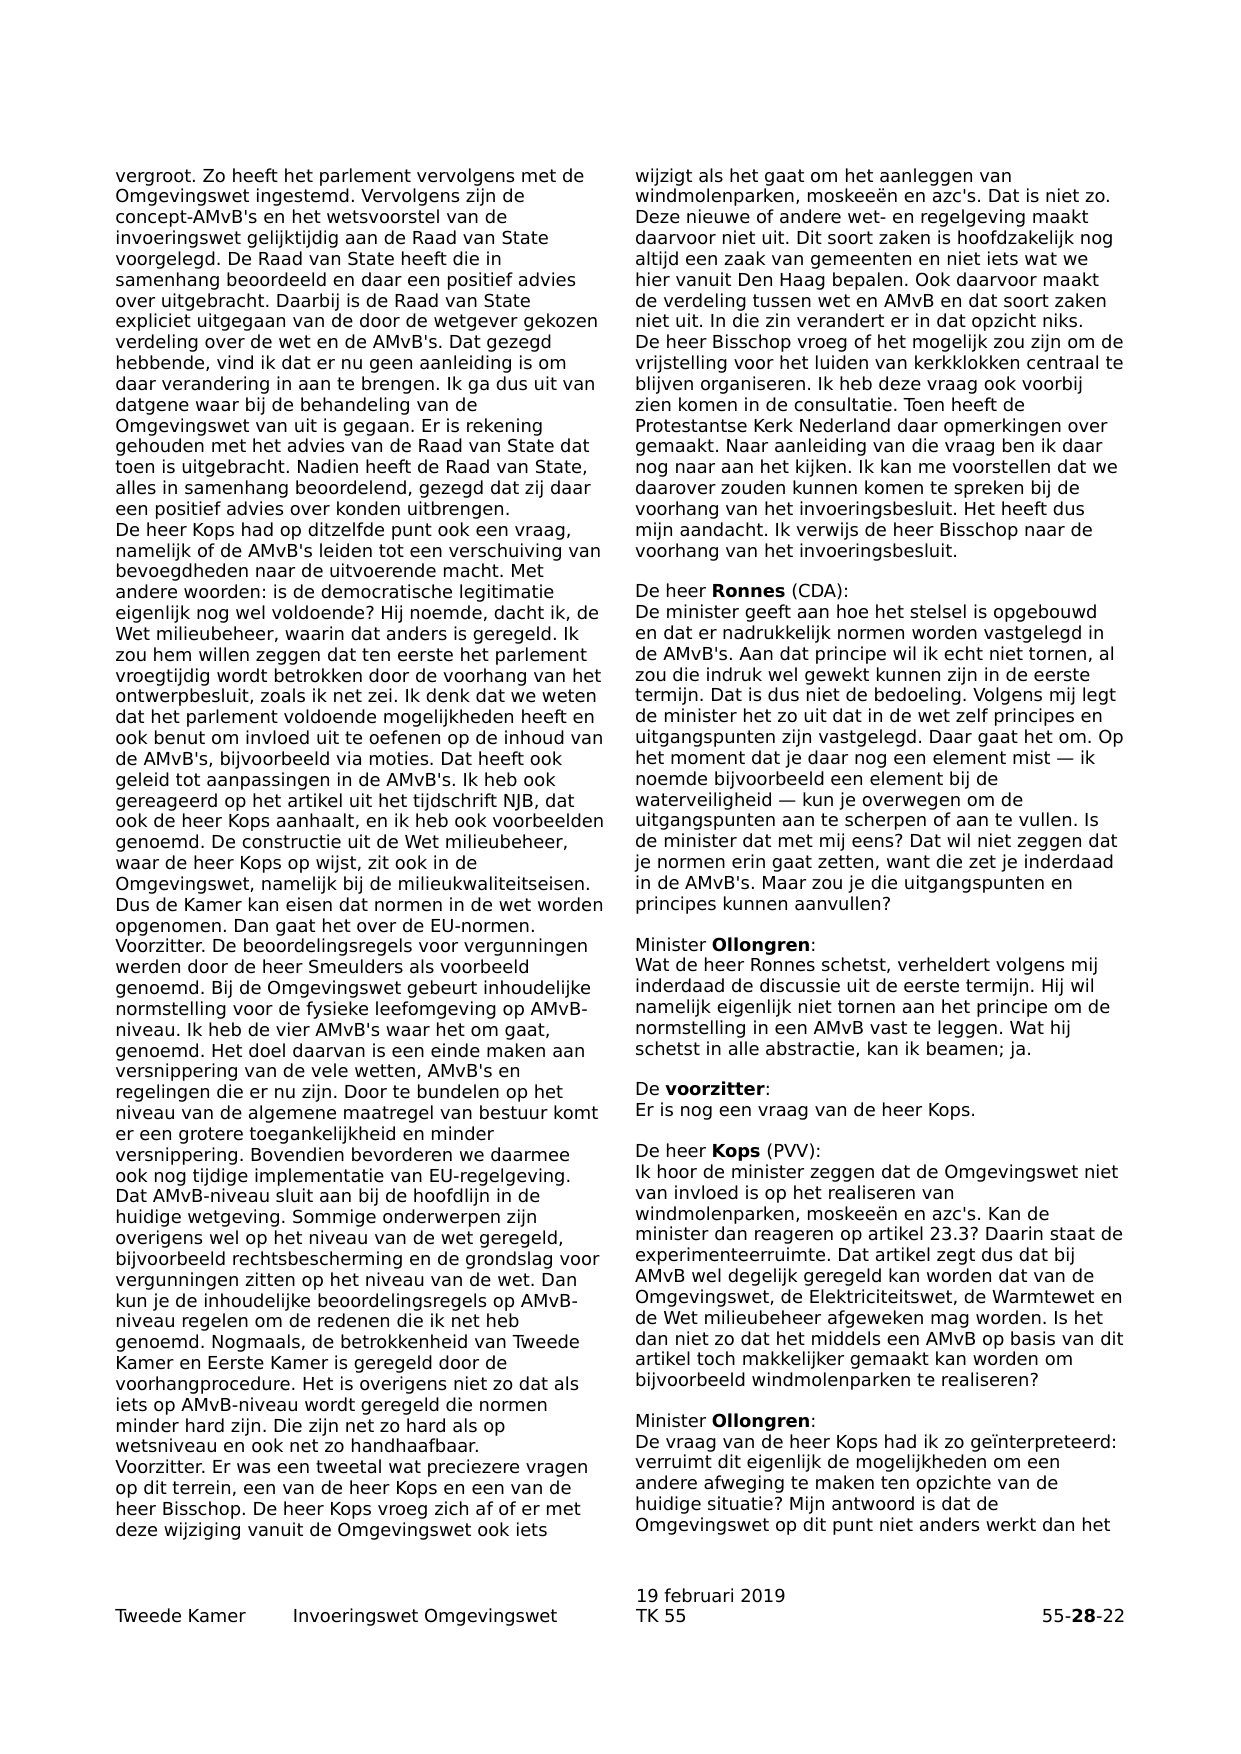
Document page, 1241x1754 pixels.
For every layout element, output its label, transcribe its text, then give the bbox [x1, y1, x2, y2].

text Ik hoor de minister zeggen dat de Omgevingswet niet van invloed is op het realiseren van windmolenparken, moskeeën en azc's. Kan de minister dan reageren op artikel 23.3? Daarin staat de experimenteerruimte. Dat artikel zegt dus dat bij AMvB wel degelijk geregeld kan worden dat van de Omgevingswet, de Elektriciteitswet, de Warmtewet en de Wet milieubeheer afgeweken mag worden. Is het dan niet zo dat het middels een AMvB op basis van dit artikel toch makkelijker gemaakt kan worden om bijvoorbeeld windmolenparken te realiseren? [635, 1162, 1125, 1391]
text De heer Kops (PVV): [635, 1141, 1125, 1162]
text De heer Ronnes (CDA): [635, 581, 1125, 602]
text De minister geeft aan hoe het stelsel is opgebouwd en dat er nadrukkelijk normen worden vastgelegd in de AMvB's. Aan dat principe wil ik echt niet tornen, al zou die indruk wel gewekt kunnen zijn in de eerste termijn. Dat is dus niet de bedoeling. Volgens mij legt de minister het zo uit dat in de wet zelf principes en uitgangspunten zijn vastgelegd. Daar gaat het om. Op het moment dat je daar nog een element mist — ik noemde bijvoorbeeld een element bij de waterveiligheid — kun je overwegen om de uitgangspunten aan te scherpen of aan te vullen. Is de minister dat met mij eens? Dat wil niet zeggen dat je normen erin gaat zetten, want die zet je inderdaad in de AMvB's. Maar zou je die uitgangspunten en principes kunnen aanvullen? [635, 602, 1125, 914]
text Wat de heer Ronnes schetst, verheldert volgens mij inderdaad de discussie uit de eerste termijn. Hij wil namelijk eigenlijk niet tornen aan het principe om de normstelling in een AMvB vast te leggen. Wat hij schetst in alle abstractie, kan ik beamen; ja. [635, 955, 1125, 1059]
text Minister Ollongren: [635, 934, 1125, 955]
text Voorzitter. De beoordelingsregels voor vergunningen werden door de heer Smeulders als voorbeeld genoemd. Bij de Omgevingswet gebeurt inhoudelijke normstelling voor de fysieke leefomgeving op AMvB-niveau. Ik heb de vier AMvB's waar het om gaat, genoemd. Het doel daarvan is een einde maken aan versnippering van de vele wetten, AMvB's en regelingen die er nu zijn. Door te bundelen op het niveau van de algemene maatregel van bestuur komt er een grotere toegankelijkheid en minder versnippering. Bovendien bevorderen we daarmee ook nog tijdige implementatie van EU-regelgeving. Dat AMvB-niveau sluit aan bij de hoofdlijn in de huidige wetgeving. Sommige onderwerpen zijn overigens wel op het niveau van de wet geregeld, bijvoorbeeld rechtsbescherming en de grondslag voor vergunningen zitten op het niveau van de wet. Dan kun je de inhoudelijke beoordelingsregels op AMvB-niveau regelen om de redenen die ik net heb genoemd. Nogmaals, de betrokkenheid van Tweede Kamer en Eerste Kamer is geregeld door de voorhangprocedure. Het is overigens niet zo dat als iets op AMvB-niveau wordt geregeld die normen minder hard zijn. Die zijn net zo hard als op wetsniveau en ook net zo handhaafbaar. [115, 936, 605, 1457]
text De voorzitter: [635, 1079, 1125, 1100]
text Minister Ollongren: [635, 1411, 1125, 1431]
text Voorzitter. Er was een tweetal wat preciezere vragen op dit terrein, een van de heer Kops en een van de heer Bisschop. De heer Kops vroeg zich af of er met deze wijziging vanuit de Omgevingswet ook iets [115, 1457, 605, 1540]
text De vraag van de heer Kops had ik zo geïnterpreteerd: verruimt dit eigenlijk de mogelijkheden om een andere afweging te maken ten opzichte van de huidige situatie? Mijn antwoord is dat de Omgevingswet op dit punt niet anders werkt dan het [635, 1431, 1125, 1536]
text vergroot. Zo heeft het parlement vervolgens met de Omgevingswet ingestemd. Vervolgens zijn de concept-AMvB's en het wetsvoorstel van de invoeringswet gelijktijdig aan de Raad van State voorgelegd. De Raad van State heeft die in samenhang beoordeeld en daar een positief advies over uitgebracht. Daarbij is de Raad van State expliciet uitgegaan van de door de wetgever gekozen verdeling over de wet en de AMvB's. Dat gezegd hebbende, vind ik dat er nu geen aanleiding is om daar verandering in aan te brengen. Ik ga dus uit van datgene waar bij de behandeling van de Omgevingswet van uit is gegaan. Er is rekening gehouden met het advies van de Raad van State dat toen is uitgebracht. Nadien heeft de Raad van State, alles in samenhang beoordelend, gezegd dat zij daar een positief advies over konden uitbrengen. [115, 165, 605, 519]
text De heer Kops had op ditzelfde punt ook een vraag, namelijk of de AMvB's leiden tot een verschuiving van bevoegdheden naar de uitvoerende macht. Met andere woorden: is de democratische legitimatie eigenlijk nog wel voldoende? Hij noemde, dacht ik, de Wet milieubeheer, waarin dat anders is geregeld. Ik zou hem willen zeggen dat ten eerste het parlement vroegtijdig wordt betrokken door de voorhang van het ontwerpbesluit, zoals ik net zei. Ik denk dat we weten dat het parlement voldoende mogelijkheden heeft en ook benut om invloed uit te oefenen op de inhoud van de AMvB's, bijvoorbeeld via moties. Dat heeft ook geleid tot aanpassingen in de AMvB's. Ik heb ook gereageerd op het artikel uit het tijdschrift NJB, dat ook de heer Kops aanhaalt, en ik heb ook voorbeelden genoemd. De constructie uit de Wet milieubeheer, waar de heer Kops op wijst, zit ook in de Omgevingswet, namelijk bij de milieukwaliteitseisen. Dus de Kamer kan eisen dat normen in de wet worden opgenomen. Dan gaat het over de EU-normen. [115, 519, 605, 936]
text wijzigt als het gaat om het aanleggen van windmolenparken, moskeeën en azc's. Dat is niet zo. Deze nieuwe of andere wet- en regelgeving maakt daarvoor niet uit. Dit soort zaken is hoofdzakelijk nog altijd een zaak van gemeenten en niet iets wat we hier vanuit Den Haag bepalen. Ook daarvoor maakt de verdeling tussen wet en AMvB en dat soort zaken niet uit. In die zin verandert er in dat opzicht niks. [635, 165, 1125, 332]
text Er is nog een vraag van de heer Kops. [635, 1100, 1125, 1121]
text De heer Bisschop vroeg of het mogelijk zou zijn om de vrijstelling voor het luiden van kerkklokken centraal te blijven organiseren. Ik heb deze vraag ook voorbij zien komen in de consultatie. Toen heeft de Protestantse Kerk Nederland daar opmerkingen over gemaakt. Naar aanleiding van die vraag ben ik daar nog naar aan het kijken. Ik kan me voorstellen dat we daarover zouden kunnen komen te spreken bij de voorhang van het invoeringsbesluit. Het heeft dus mijn aandacht. Ik verwijs de heer Bisschop naar de voorhang van het invoeringsbesluit. [635, 332, 1125, 561]
